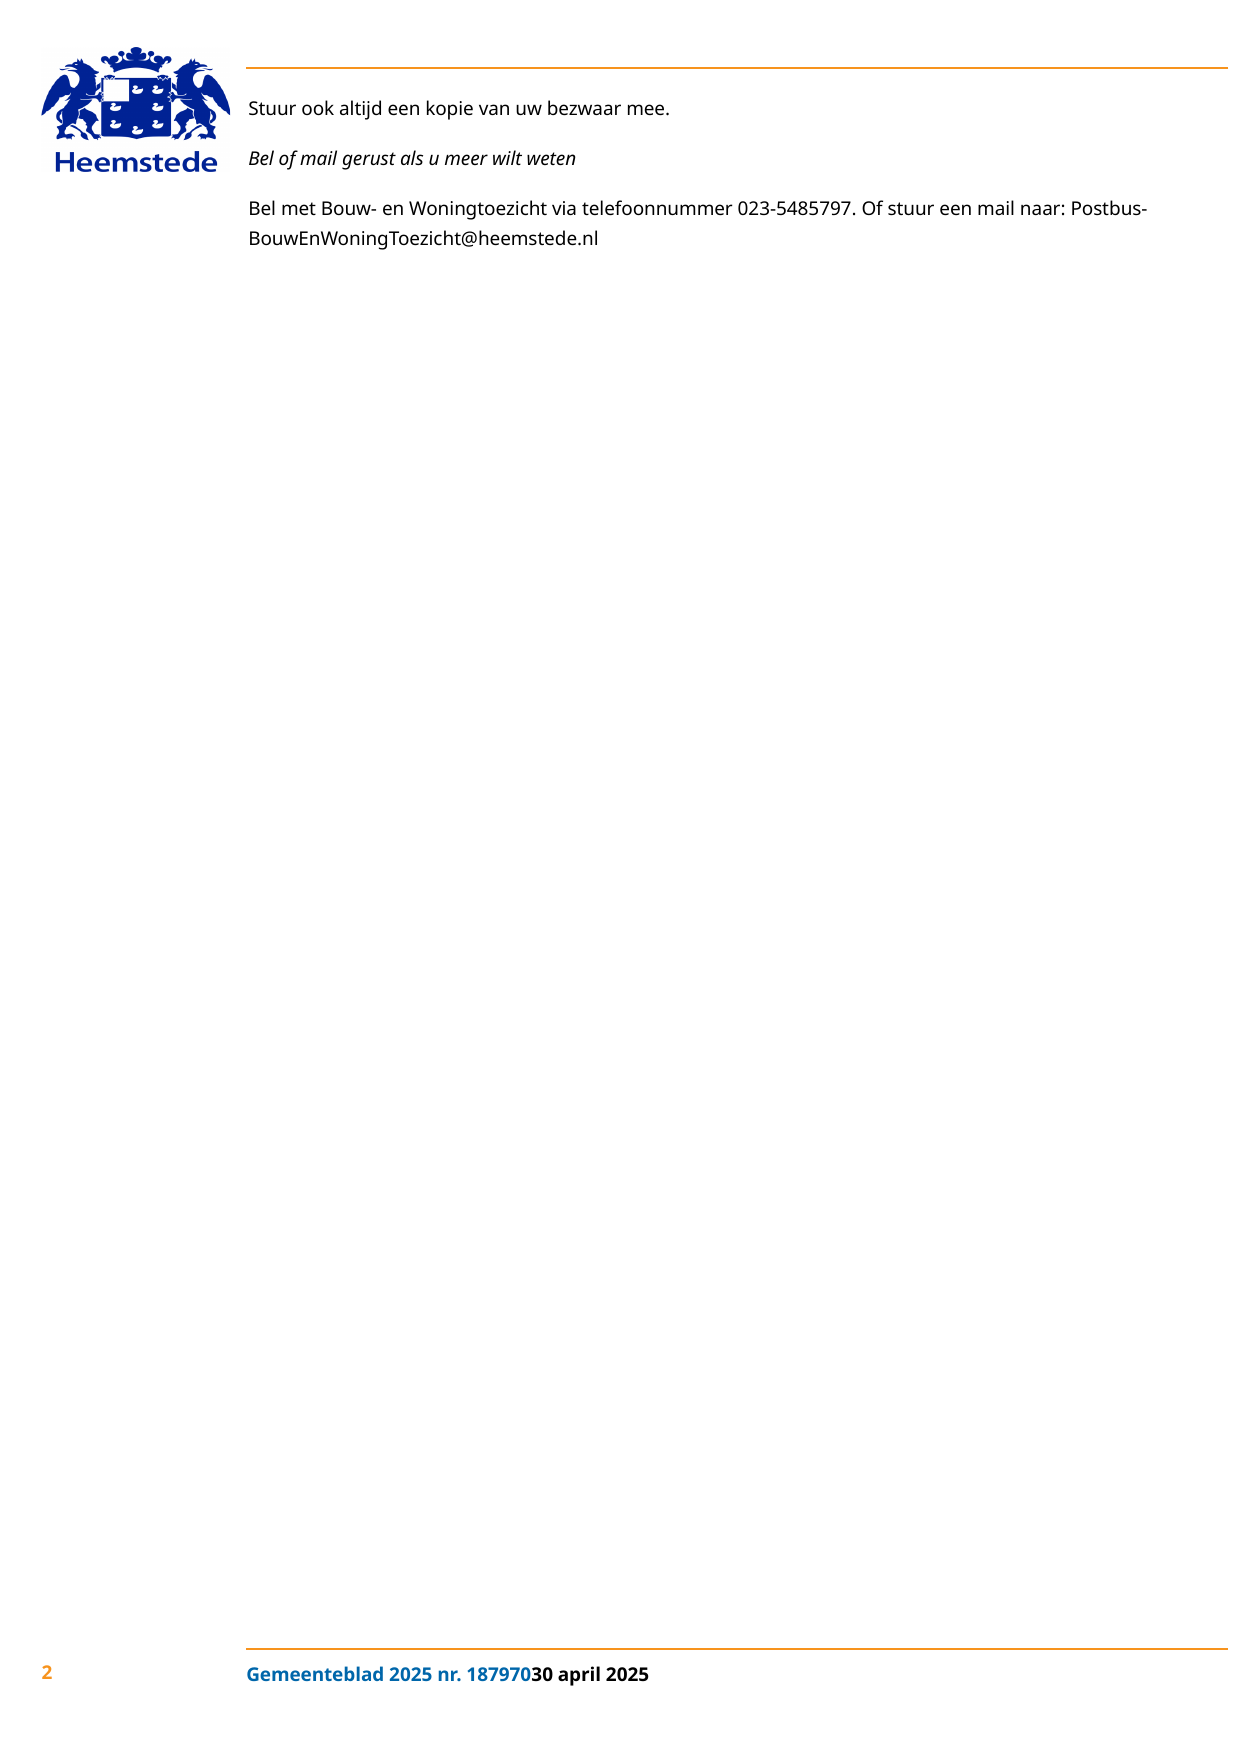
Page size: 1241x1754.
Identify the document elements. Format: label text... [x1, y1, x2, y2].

text Bel met Bouw- en Woningtoezicht via telefoonnummer 023-5485797. Of stuur een mail naar: Postbus-BouwEnWoningToezicht@heemstede.nl [248, 196, 1152, 251]
picture [41, 47, 231, 172]
text Stuur ook altijd een kopie van uw bezwaar mee. [248, 95, 1152, 121]
text Bel of mail gerust als u meer wilt weten [248, 145, 1152, 171]
